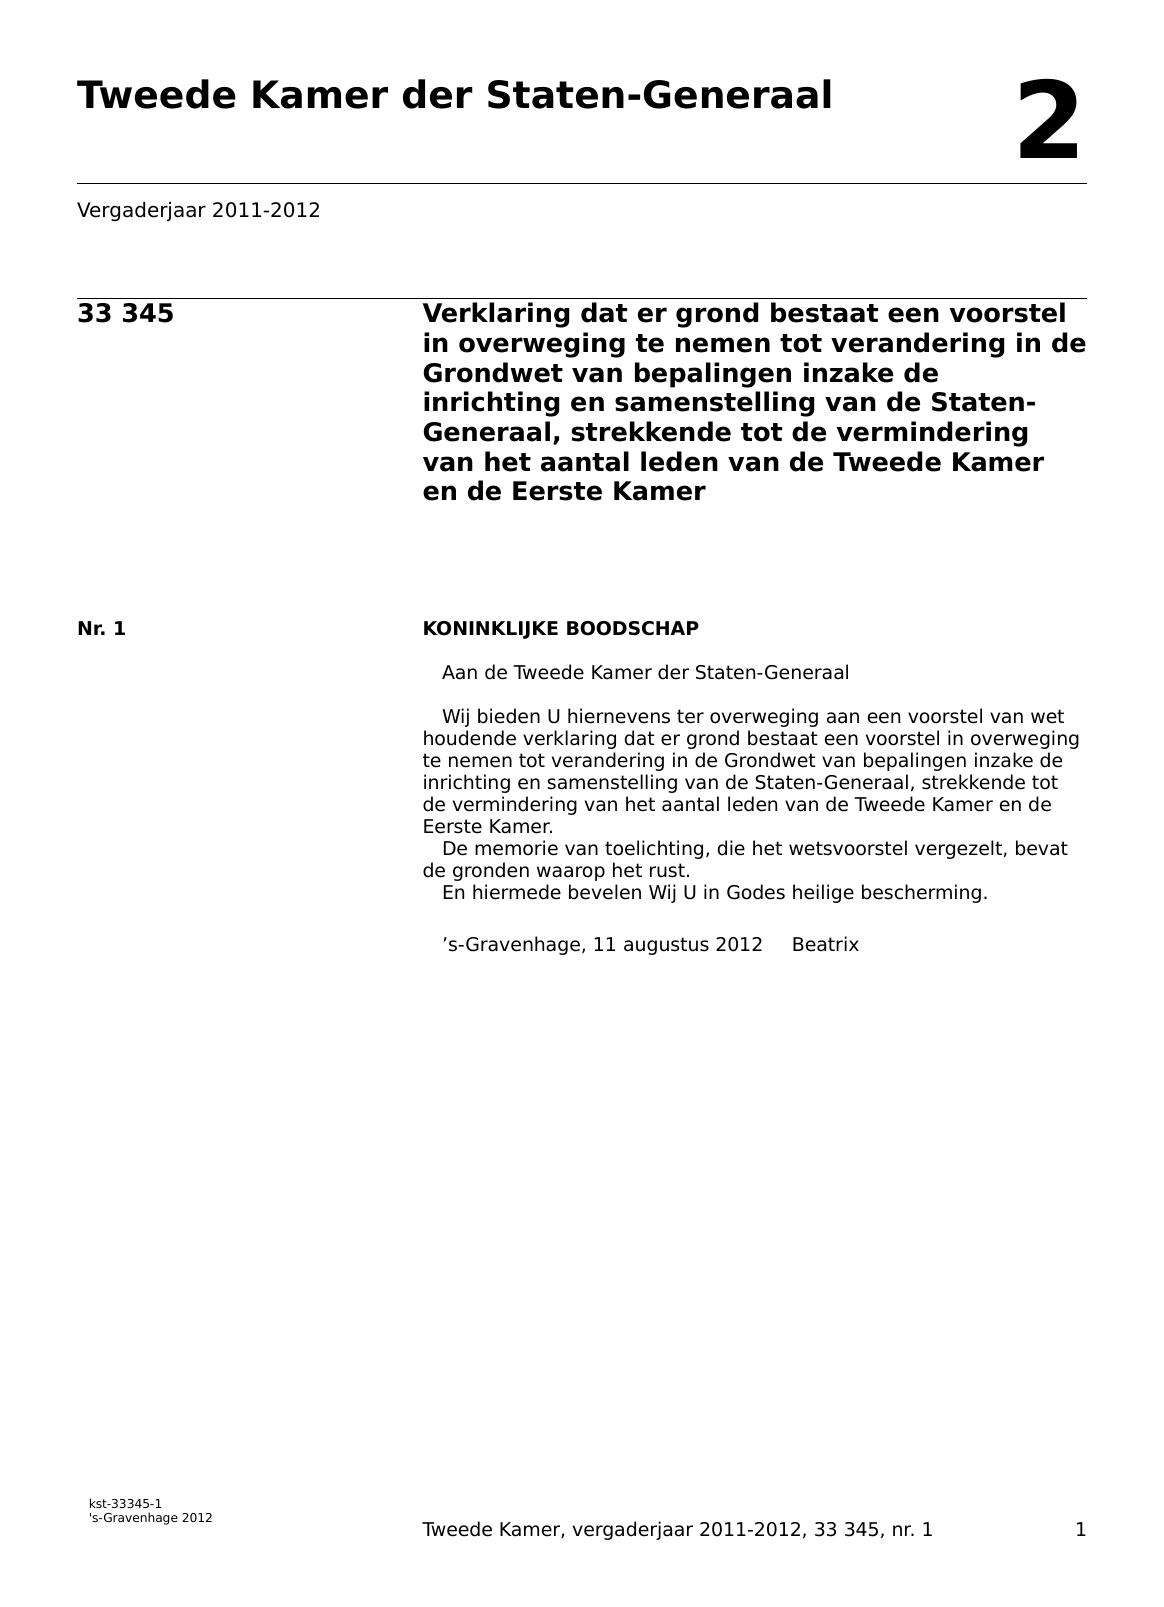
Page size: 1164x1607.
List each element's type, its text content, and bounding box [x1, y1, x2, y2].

text kst-33345-1 [88, 1497, 323, 1511]
subtitle Nr. 1 KONINKLIJKE BOODSCHAP [77, 618, 1087, 640]
text En hiermede bevelen Wij U in Godes heilige bescherming. [422, 882, 1087, 904]
subtitle 33 345 Verklaring dat er grond bestaat een voorstel in overweging te nemen tot verandering in de Grondwet van bepalingen inzake de inrichting en samenstelling van de Staten-Generaal, strekkende tot de vermindering van het aantal leden van de Tweede Kamer en de Eerste Kamer [77, 299, 1087, 507]
table_cell Vergaderjaar 2011-2012 [77, 184, 1087, 298]
text Aan de Tweede Kamer der Staten-Generaal [422, 662, 1087, 684]
table_header 2 [886, 59, 1087, 183]
text De memorie van toelichting, die het wetsvoorstel vergezelt, bevat de gronden waarop het rust. [422, 838, 1087, 882]
table_header Tweede Kamer der Staten-Generaal [77, 59, 886, 183]
text Wij bieden U hiernevens ter overweging aan een voorstel van wet houdende verklaring dat er grond bestaat een voorstel in overweging te nemen tot verandering in de Grondwet van bepalingen inzake de inrichting en samenstelling van de Staten-Generaal, strekkende tot de vermindering van het aantal leden van de Tweede Kamer en de Eerste Kamer. [422, 706, 1087, 838]
text 's-Gravenhage 2012 [88, 1511, 323, 1525]
text ’s-Gravenhage, 11 augustus 2012 Beatrix [422, 934, 1087, 956]
